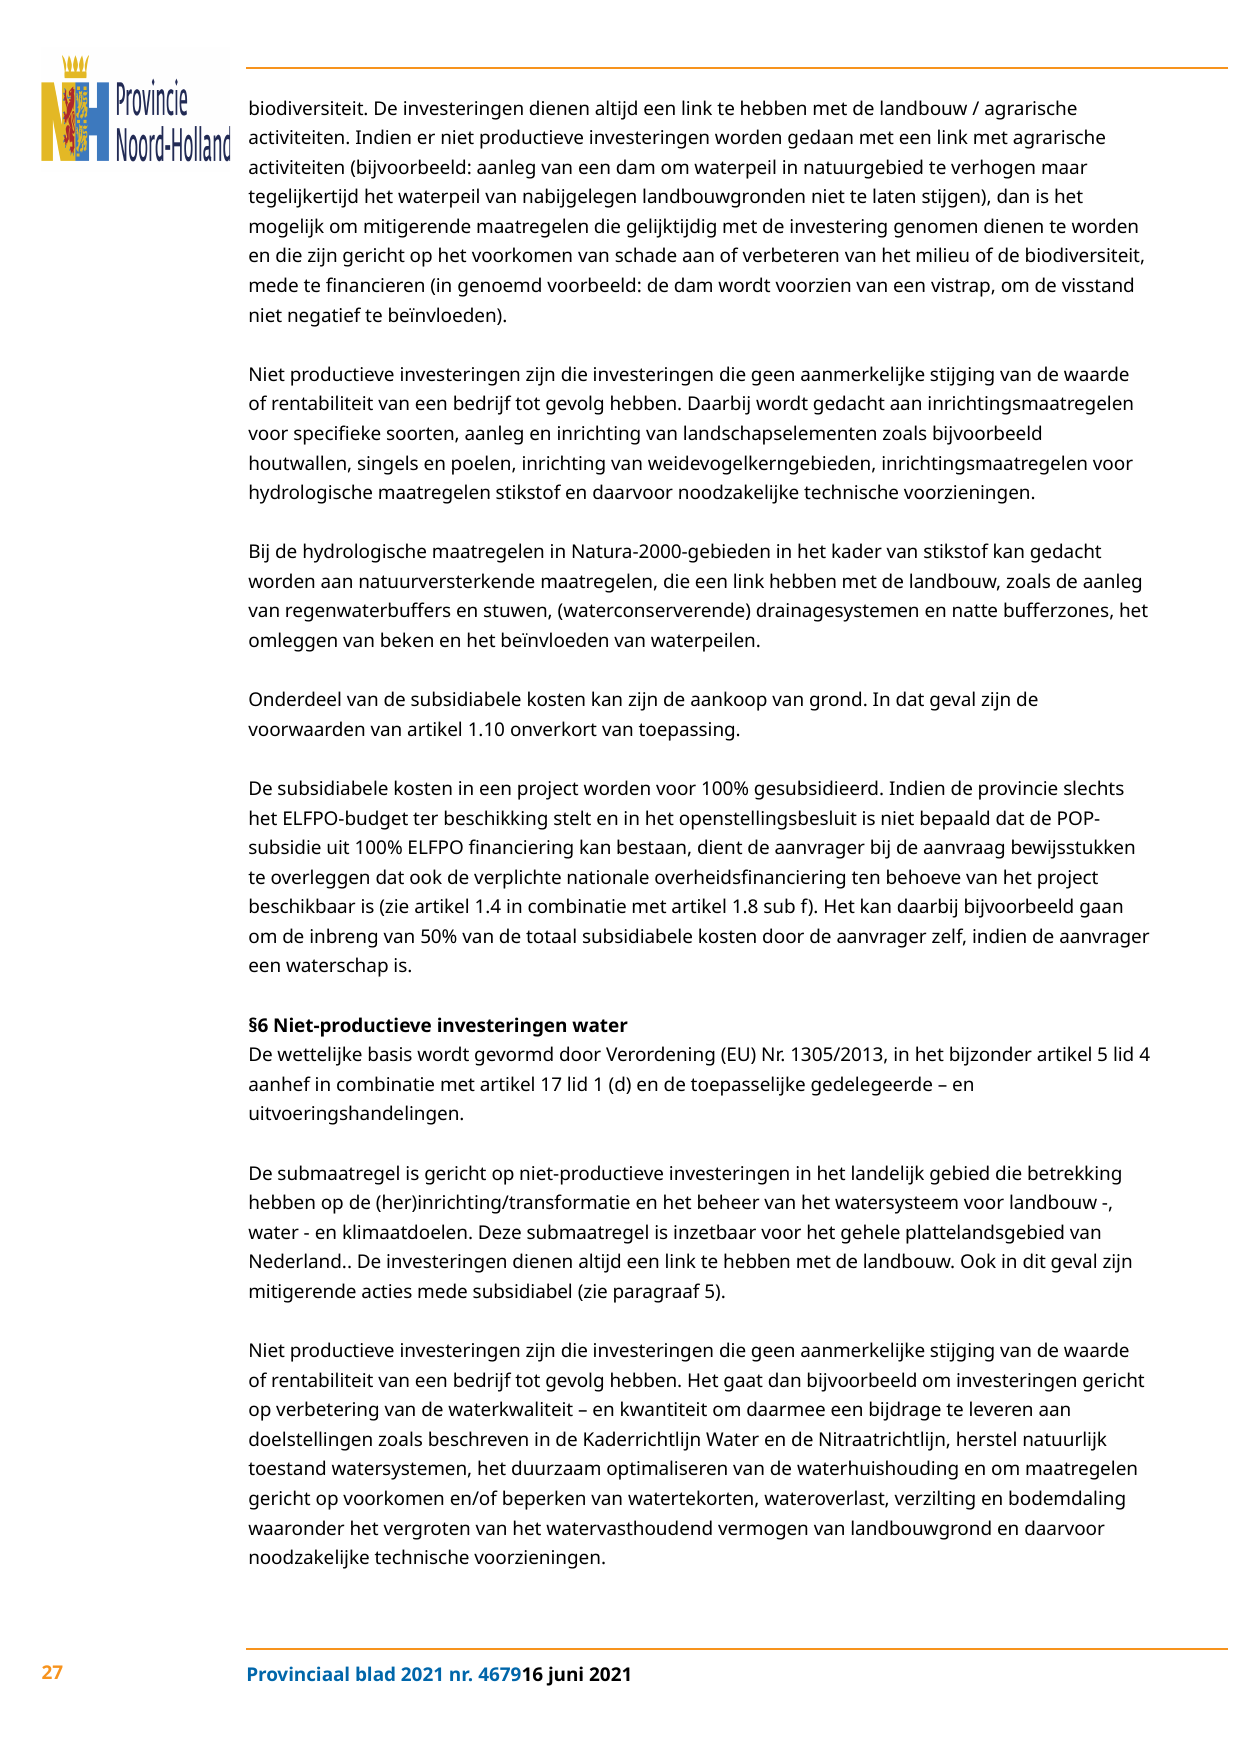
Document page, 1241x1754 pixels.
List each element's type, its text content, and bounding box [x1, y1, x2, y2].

text Niet productieve investeringen zijn die investeringen die geen aanmerkelijke stijging van de waarde of rentabiliteit van een bedrijf tot gevolg hebben. Daarbij wordt gedacht aan inrichtingsmaatregelen voor specifieke soorten, aanleg en inrichting van landschapselementen zoals bijvoorbeeld houtwallen, singels en poelen, inrichting van weidevogelkerngebieden, inrichtingsmaatregelen voor hydrologische maatregelen stikstof en daarvoor noodzakelijke technische voorzieningen. [248, 361, 1152, 505]
text De subsidiabele kosten in een project worden voor 100% gesubsidieerd. Indien de provincie slechts het ELFPO-budget ter beschikking stelt en in het openstellingsbesluit is niet bepaald dat de POP-subsidie uit 100% ELFPO financiering kan bestaan, dient de aanvrager bij de aanvraag bewijsstukken te overleggen dat ook de verplichte nationale overheidsfinanciering ten behoeve van het project beschikbaar is (zie artikel 1.4 in combinatie met artikel 1.8 sub f). Het kan daarbij bijvoorbeeld gaan om de inbreng van 50% van de totaal subsidiabele kosten door de aanvrager zelf, indien de aanvrager een waterschap is. [248, 775, 1152, 978]
text Niet productieve investeringen zijn die investeringen die geen aanmerkelijke stijging van de waarde of rentabiliteit van een bedrijf tot gevolg hebben. Het gaat dan bijvoorbeeld om investeringen gericht op verbetering van de waterkwaliteit – en kwantiteit om daarmee een bijdrage te leveren aan doelstellingen zoals beschreven in de Kaderrichtlijn Water en de Nitraatrichtlijn, herstel natuurlijk toestand watersystemen, het duurzaam optimaliseren van de waterhuishouding en om maatregelen gericht op voorkomen en/of beperken van watertekorten, wateroverlast, verzilting en bodemdaling waaronder het vergroten van het watervasthoudend vermogen van landbouwgrond en daarvoor noodzakelijke technische voorzieningen. [248, 1337, 1152, 1570]
picture [41, 47, 231, 172]
text De submaatregel is gericht op niet-productieve investeringen in het landelijk gebied die betrekking hebben op de (her)inrichting/transformatie en het beheer van het watersysteem voor landbouw -, water - en klimaatdoelen. Deze submaatregel is inzetbaar voor het gehele plattelandsgebied van Nederland.. De investeringen dienen altijd een link te hebben met de landbouw. Ook in dit geval zijn mitigerende acties mede subsidiabel (zie paragraaf 5). [248, 1160, 1152, 1304]
text biodiversiteit. De investeringen dienen altijd een link te hebben met de landbouw / agrarische activiteiten. Indien er niet productieve investeringen worden gedaan met een link met agrarische activiteiten (bijvoorbeeld: aanleg van een dam om waterpeil in natuurgebied te verhogen maar tegelijkertijd het waterpeil van nabijgelegen landbouwgronden niet te laten stijgen), dan is het mogelijk om mitigerende maatregelen die gelijktijdig met de investering genomen dienen te worden en die zijn gericht op het voorkomen van schade aan of verbeteren van het milieu of de biodiversiteit, mede te financieren (in genoemd voorbeeld: de dam wordt voorzien van een vistrap, om de visstand niet negatief te beïnvloeden). [248, 95, 1152, 328]
text Onderdeel van de subsidiabele kosten kan zijn de aankoop van grond. In dat geval zijn de voorwaarden van artikel 1.10 onverkort van toepassing. [248, 686, 1152, 742]
text De wettelijke basis wordt gevormd door Verordening (EU) Nr. 1305/2013, in het bijzonder artikel 5 lid 4 aanhef in combinatie met artikel 17 lid 1 (d) en de toepasselijke gedelegeerde – en uitvoeringshandelingen. [248, 1041, 1152, 1126]
text Bij de hydrologische maatregelen in Natura-2000-gebieden in het kader van stikstof kan gedacht worden aan natuurversterkende maatregelen, die een link hebben met de landbouw, zoals de aanleg van regenwaterbuffers en stuwen, (waterconserverende) drainagesystemen en natte bufferzones, het omleggen van beken en het beïnvloeden van waterpeilen. [248, 538, 1152, 653]
text §6 Niet-productieve investeringen water [248, 1012, 1152, 1038]
